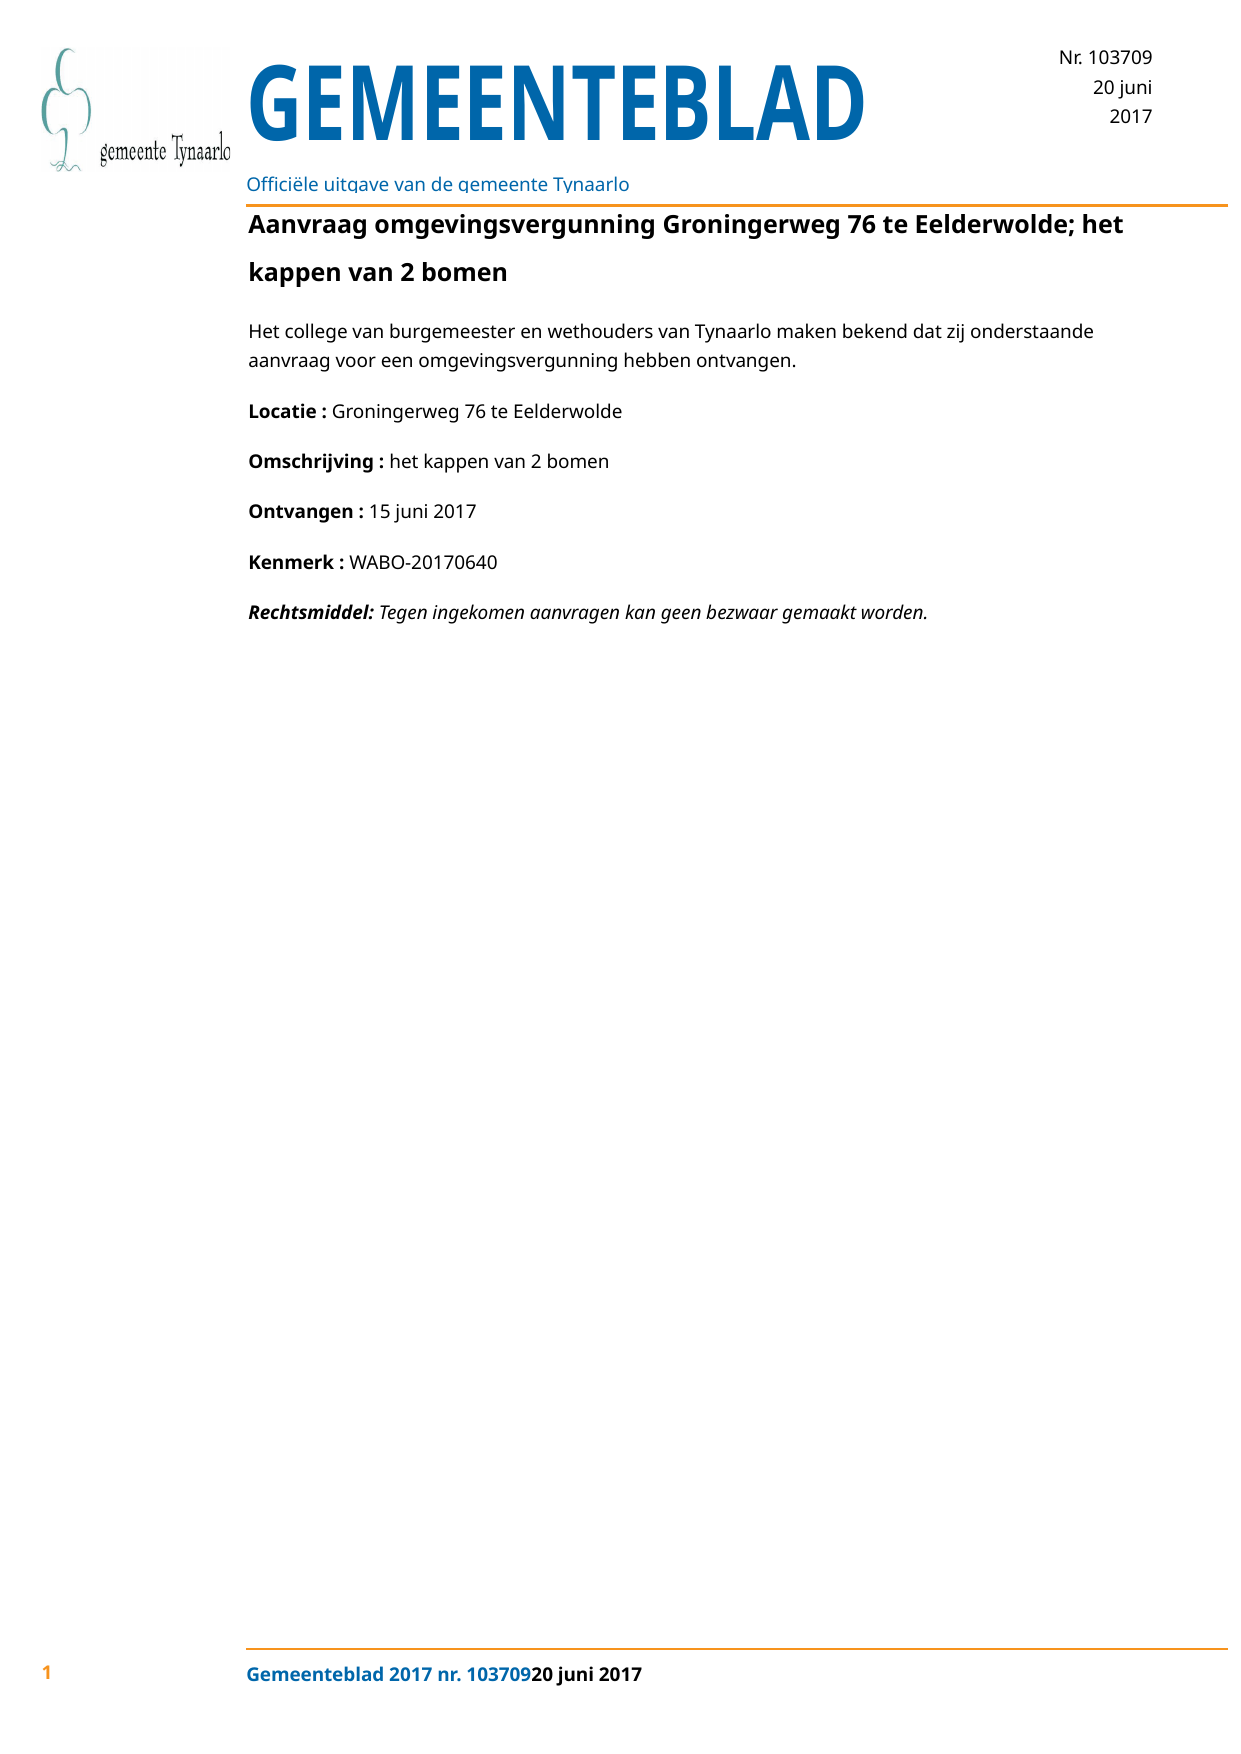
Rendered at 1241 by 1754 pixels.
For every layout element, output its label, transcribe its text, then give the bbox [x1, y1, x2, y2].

text Rechtsmiddel: Tegen ingekomen aanvragen kan geen bezwaar gemaakt worden. [248, 599, 1152, 625]
text Het college van burgemeester en wethouders van Tynaarlo maken bekend dat zij onderstaande aanvraag voor een omgevingsvergunning hebben ontvangen. [248, 318, 1152, 373]
text Kenmerk : WABO-20170640 [248, 549, 1152, 575]
picture [41, 47, 231, 172]
text Omschrijving : het kappen van 2 bomen [248, 448, 1152, 474]
text Ontvangen : 15 juni 2017 [248, 499, 1152, 524]
text Locatie : Groningerweg 76 te Eelderwolde [248, 398, 1152, 424]
text Aanvraag omgevingsvergunning Groningerweg 76 te Eelderwolde; het kappen van 2 bomen [248, 207, 1152, 288]
